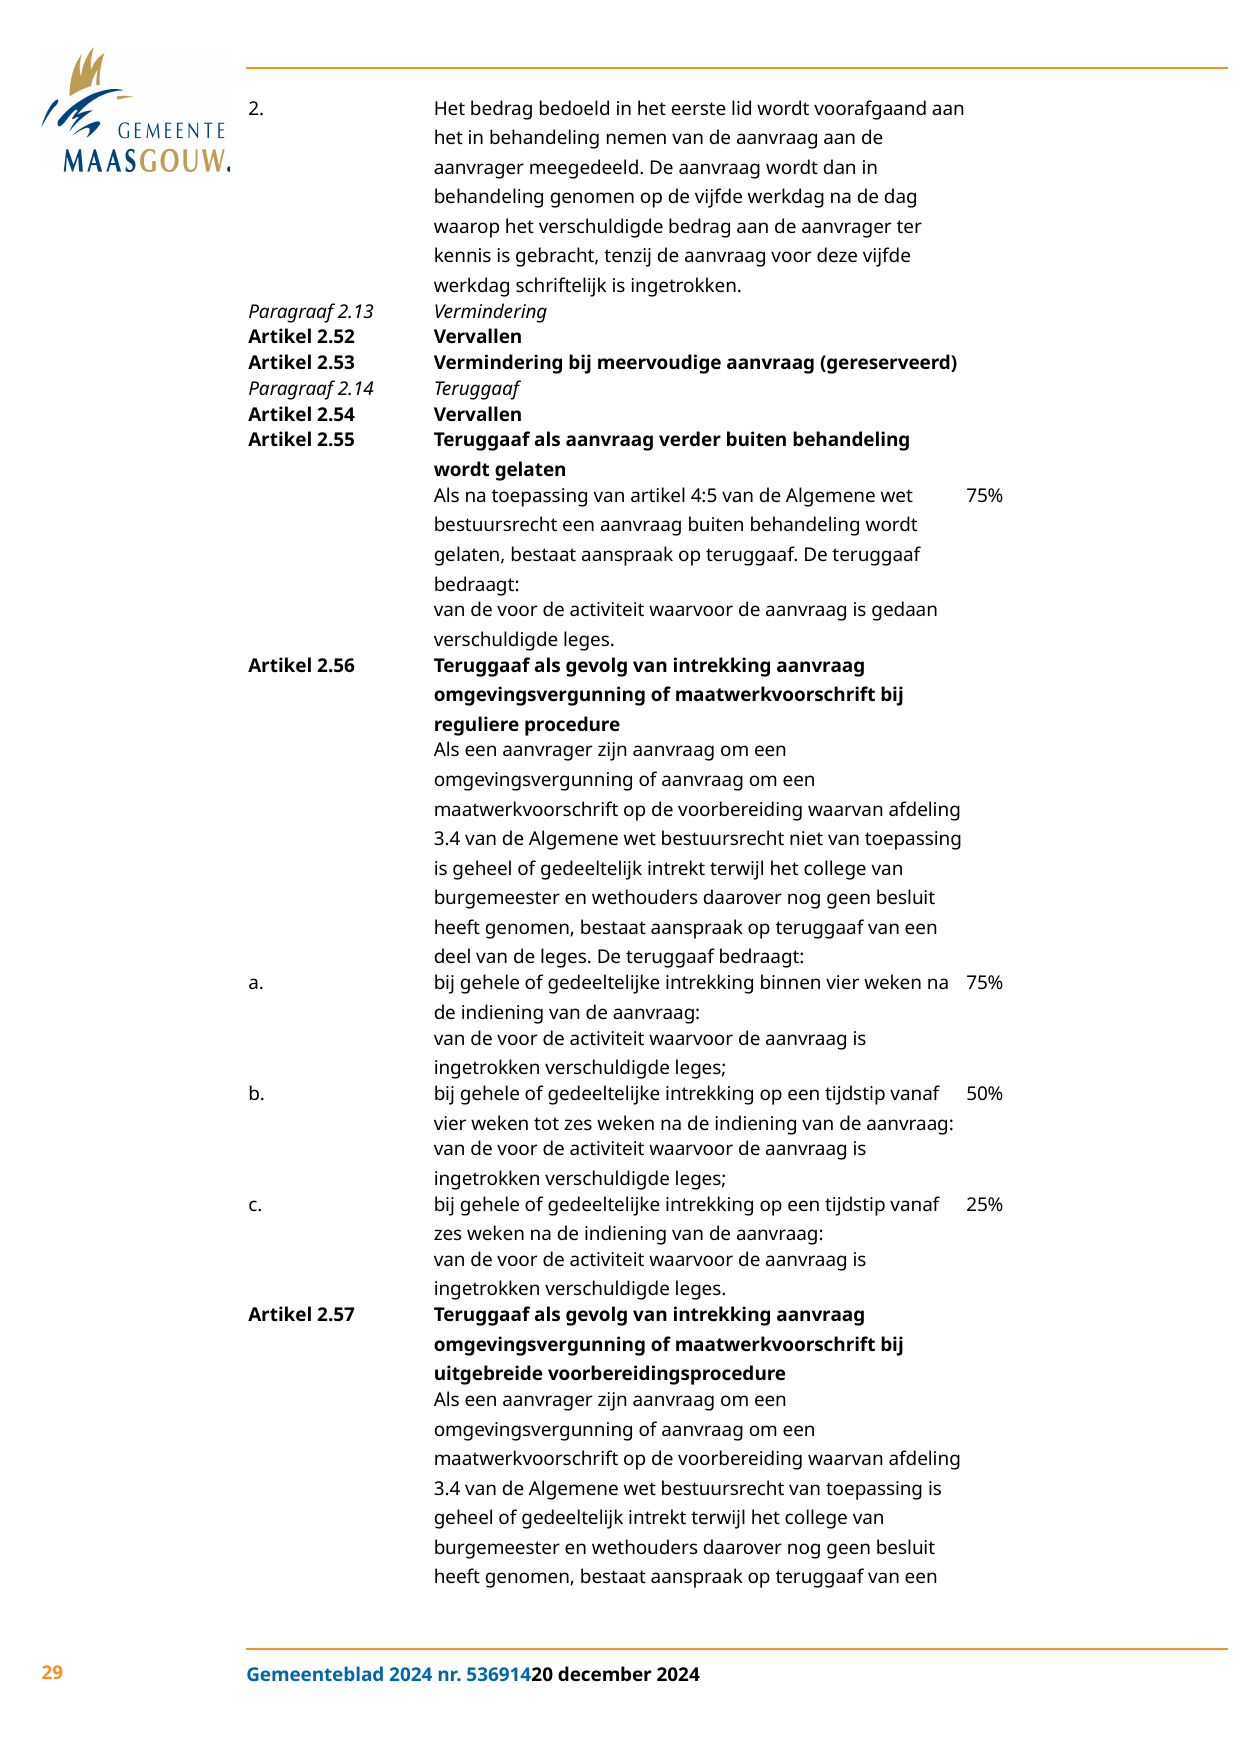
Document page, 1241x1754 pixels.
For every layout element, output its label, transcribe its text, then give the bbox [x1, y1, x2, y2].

table_cell Artikel 2.57 [248, 1301, 433, 1386]
table_cell Vervallen [434, 401, 966, 427]
table_cell [966, 1135, 1152, 1191]
table_cell Als een aanvrager zijn aanvraag om een omgevingsvergunning of aanvraag om een maatwerkvoorschrift op de voorbereiding waarvan afdeling 3.4 van de Algemene wet bestuursrecht van toepassing is geheel of gedeeltelijk intrekt terwijl het college van burgemeester en wethouders daarover nog geen besluit heeft genomen, bestaat aanspraak op teruggaaf van een [434, 1386, 966, 1589]
table_cell [248, 596, 433, 652]
table_cell c. [248, 1191, 433, 1246]
table_cell Teruggaaf als aanvraag verder buiten behandeling wordt gelaten [434, 427, 966, 482]
table_cell 50% [966, 1080, 1152, 1135]
table_cell [966, 596, 1152, 652]
table_cell [248, 1135, 433, 1191]
table_cell Als een aanvrager zijn aanvraag om een omgevingsvergunning of aanvraag om een maatwerkvoorschrift op de voorbereiding waarvan afdeling 3.4 van de Algemene wet bestuursrecht niet van toepassing is geheel of gedeeltelijk intrekt terwijl het college van burgemeester en wethouders daarover nog geen besluit heeft genomen, bestaat aanspraak op teruggaaf van een deel van de leges. De teruggaaf bedraagt: [434, 737, 966, 969]
table_cell [248, 1025, 433, 1080]
table_cell [966, 427, 1152, 482]
table_cell Het bedrag bedoeld in het eerste lid wordt voorafgaand aan het in behandeling nemen van de aanvraag aan de aanvrager meegedeeld. De aanvraag wordt dan in behandeling genomen op de vijfde werkdag na de dag waarop het verschuldigde bedrag aan de aanvrager ter kennis is gebracht, tenzij de aanvraag voor deze vijfde werkdag schriftelijk is ingetrokken. [434, 95, 966, 298]
table_cell Artikel 2.56 [248, 652, 433, 737]
table_cell b. [248, 1080, 433, 1135]
table_cell Teruggaaf als gevolg van intrekking aanvraag omgevingsvergunning of maatwerkvoorschrift bij reguliere procedure [434, 652, 966, 737]
table_cell [966, 375, 1152, 401]
table_cell Artikel 2.52 [248, 324, 433, 349]
table_cell [248, 1386, 433, 1589]
table_cell van de voor de activiteit waarvoor de aanvraag is ingetrokken verschuldigde leges. [434, 1246, 966, 1301]
table_cell Artikel 2.55 [248, 427, 433, 482]
table_cell Vervallen [434, 324, 966, 349]
table_cell a. [248, 970, 433, 1025]
picture [41, 47, 231, 172]
table_cell [966, 1386, 1152, 1589]
table_cell [248, 1246, 433, 1301]
table_cell Teruggaaf als gevolg van intrekking aanvraag omgevingsvergunning of maatwerkvoorschrift bij uitgebreide voorbereidingsprocedure [434, 1301, 966, 1386]
table_cell [966, 324, 1152, 349]
table_cell Teruggaaf [434, 375, 966, 401]
table_cell [966, 401, 1152, 427]
table_cell [966, 652, 1152, 737]
table_cell Als na toepassing van artikel 4:5 van de Algemene wet bestuursrecht een aanvraag buiten behandeling wordt gelaten, bestaat aanspraak op teruggaaf. De teruggaaf bedraagt: [434, 482, 966, 596]
table_cell [966, 298, 1152, 324]
table_cell [966, 1301, 1152, 1386]
table_cell 25% [966, 1191, 1152, 1246]
table_cell Vermindering [434, 298, 966, 324]
table_cell 75% [966, 970, 1152, 1025]
table_cell [248, 737, 433, 969]
table_cell van de voor de activiteit waarvoor de aanvraag is gedaan verschuldigde leges. [434, 596, 966, 652]
table_cell 2. [248, 95, 433, 298]
table_cell [966, 1246, 1152, 1301]
table_cell [966, 737, 1152, 969]
table_cell Vermindering bij meervoudige aanvraag (gereserveerd) [434, 350, 966, 375]
table_cell Paragraaf 2.13 [248, 298, 433, 324]
table_cell Paragraaf 2.14 [248, 375, 433, 401]
table_cell [248, 482, 433, 596]
table_cell bij gehele of gedeeltelijke intrekking binnen vier weken na de indiening van de aanvraag: [434, 970, 966, 1025]
table_cell van de voor de activiteit waarvoor de aanvraag is ingetrokken verschuldigde leges; [434, 1135, 966, 1191]
table_cell [966, 95, 1152, 298]
table_cell van de voor de activiteit waarvoor de aanvraag is ingetrokken verschuldigde leges; [434, 1025, 966, 1080]
table_cell Artikel 2.53 [248, 350, 433, 375]
table_cell bij gehele of gedeeltelijke intrekking op een tijdstip vanaf zes weken na de indiening van de aanvraag: [434, 1191, 966, 1246]
table_cell bij gehele of gedeeltelijke intrekking op een tijdstip vanaf vier weken tot zes weken na de indiening van de aanvraag: [434, 1080, 966, 1135]
table_cell 75% [966, 482, 1152, 596]
table_cell [966, 1025, 1152, 1080]
table_cell [966, 350, 1152, 375]
table_cell Artikel 2.54 [248, 401, 433, 427]
